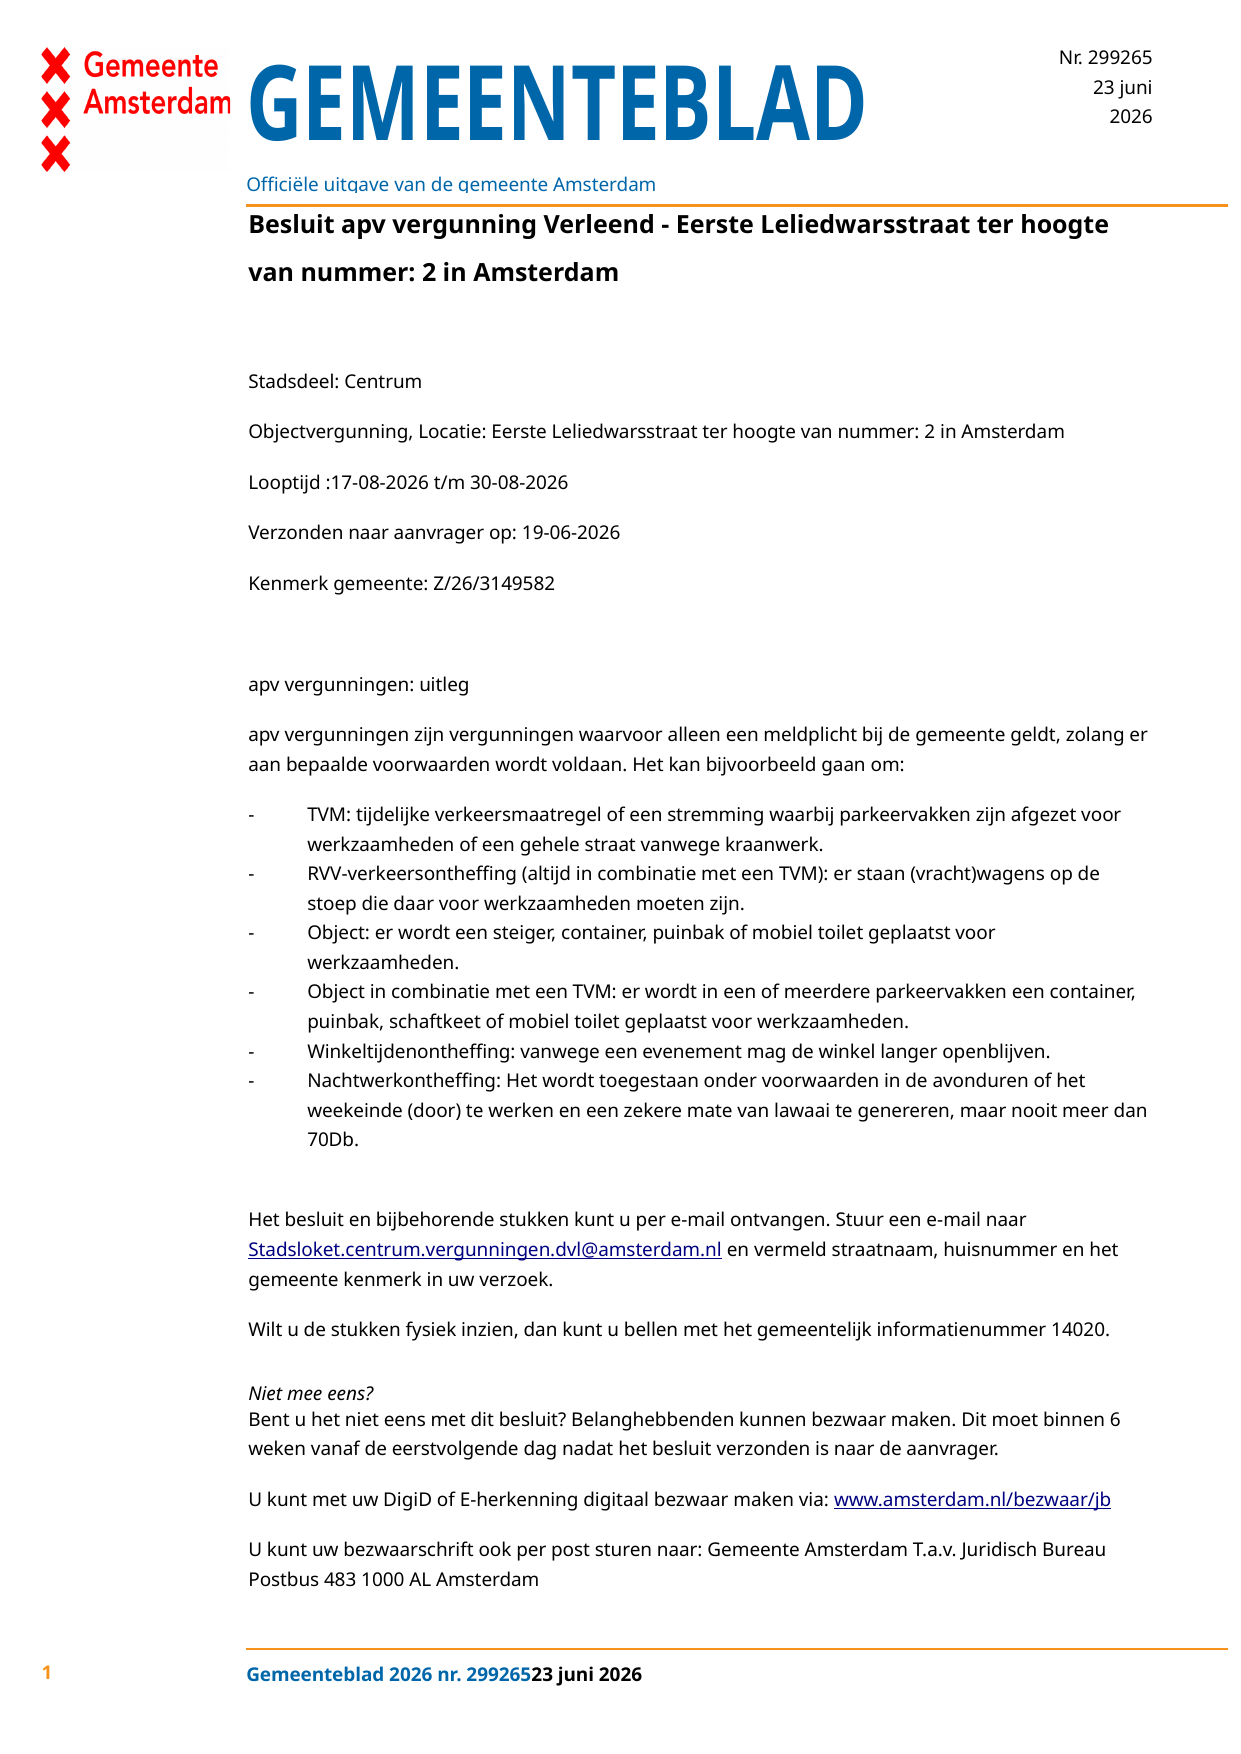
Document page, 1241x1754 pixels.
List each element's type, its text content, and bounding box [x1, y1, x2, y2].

list Winkeltijdenontheffing: vanwege een evenement mag de winkel langer openblijven. [248, 1038, 1152, 1064]
text Kenmerk gemeente: Z/26/3149582 [248, 570, 1152, 596]
text Het besluit en bijbehorende stukken kunt u per e-mail ontvangen. Stuur een e-mail naar Stadsloket.centrum.vergunningen.dvl@amsterdam.nl en vermeld straatnaam, huisnummer en het gemeente kenmerk in uw verzoek. [248, 1207, 1152, 1292]
text Niet mee eens? [248, 1380, 1152, 1406]
text Objectvergunning, Locatie: Eerste Leliedwarsstraat ter hoogte van nummer: 2 in Amsterdam [248, 419, 1152, 444]
list Object in combinatie met een TVM: er wordt in een of meerdere parkeervakken een container, puinbak, schaftkeet of mobiel toilet geplaatst voor werkzaamheden. [248, 979, 1152, 1034]
text Wilt u de stukken fysiek inzien, dan kunt u bellen met het gemeentelijk informatienummer 14020. [248, 1316, 1152, 1342]
list Nachtwerkontheffing: Het wordt toegestaan onder voorwaarden in de avonduren of het weekeinde (door) te werken en een zekere mate van lawaai te genereren, maar nooit meer dan 70Db. [248, 1067, 1152, 1152]
text Stadsdeel: Centrum [248, 368, 1152, 394]
list Object: er wordt een steiger, container, puinbak of mobiel toilet geplaatst voor werkzaamheden. [248, 919, 1152, 975]
text Verzonden naar aanvrager op: 19-06-2026 [248, 519, 1152, 545]
list RVV-verkeersontheffing (altijd in combinatie met een TVM): er staan (vracht)wagens op de stoep die daar voor werkzaamheden moeten zijn. [248, 860, 1152, 916]
text apv vergunningen zijn vergunningen waarvoor alleen een meldplicht bij de gemeente geldt, zolang er aan bepaalde voorwaarden wordt voldaan. Het kan bijvoorbeeld gaan om: [248, 721, 1152, 777]
text U kunt uw bezwaarschrift ook per post sturen naar: Gemeente Amsterdam T.a.v. Juridisch Bureau Postbus 483 1000 AL Amsterdam [248, 1536, 1152, 1592]
text apv vergunningen: uitleg [248, 671, 1152, 697]
list TVM: tijdelijke verkeersmaatregel of een stremming waarbij parkeervakken zijn afgezet voor werkzaamheden of een gehele straat vanwege kraanwerk. [248, 801, 1152, 857]
text Looptijd :17-08-2026 t/m 30-08-2026 [248, 469, 1152, 495]
text Besluit apv vergunning Verleend - Eerste Leliedwarsstraat ter hoogte van nummer: 2 in Amsterdam [248, 207, 1152, 288]
text Bent u het niet eens met dit besluit? Belanghebbenden kunnen bezwaar maken. Dit moet binnen 6 weken vanaf de eerstvolgende dag nadat het besluit verzonden is naar de aanvrager. [248, 1406, 1152, 1461]
text U kunt met uw DigiD of E-herkenning digitaal bezwaar maken via: www.amsterdam.nl/bezwaar/jb [248, 1486, 1152, 1512]
picture [41, 47, 231, 172]
